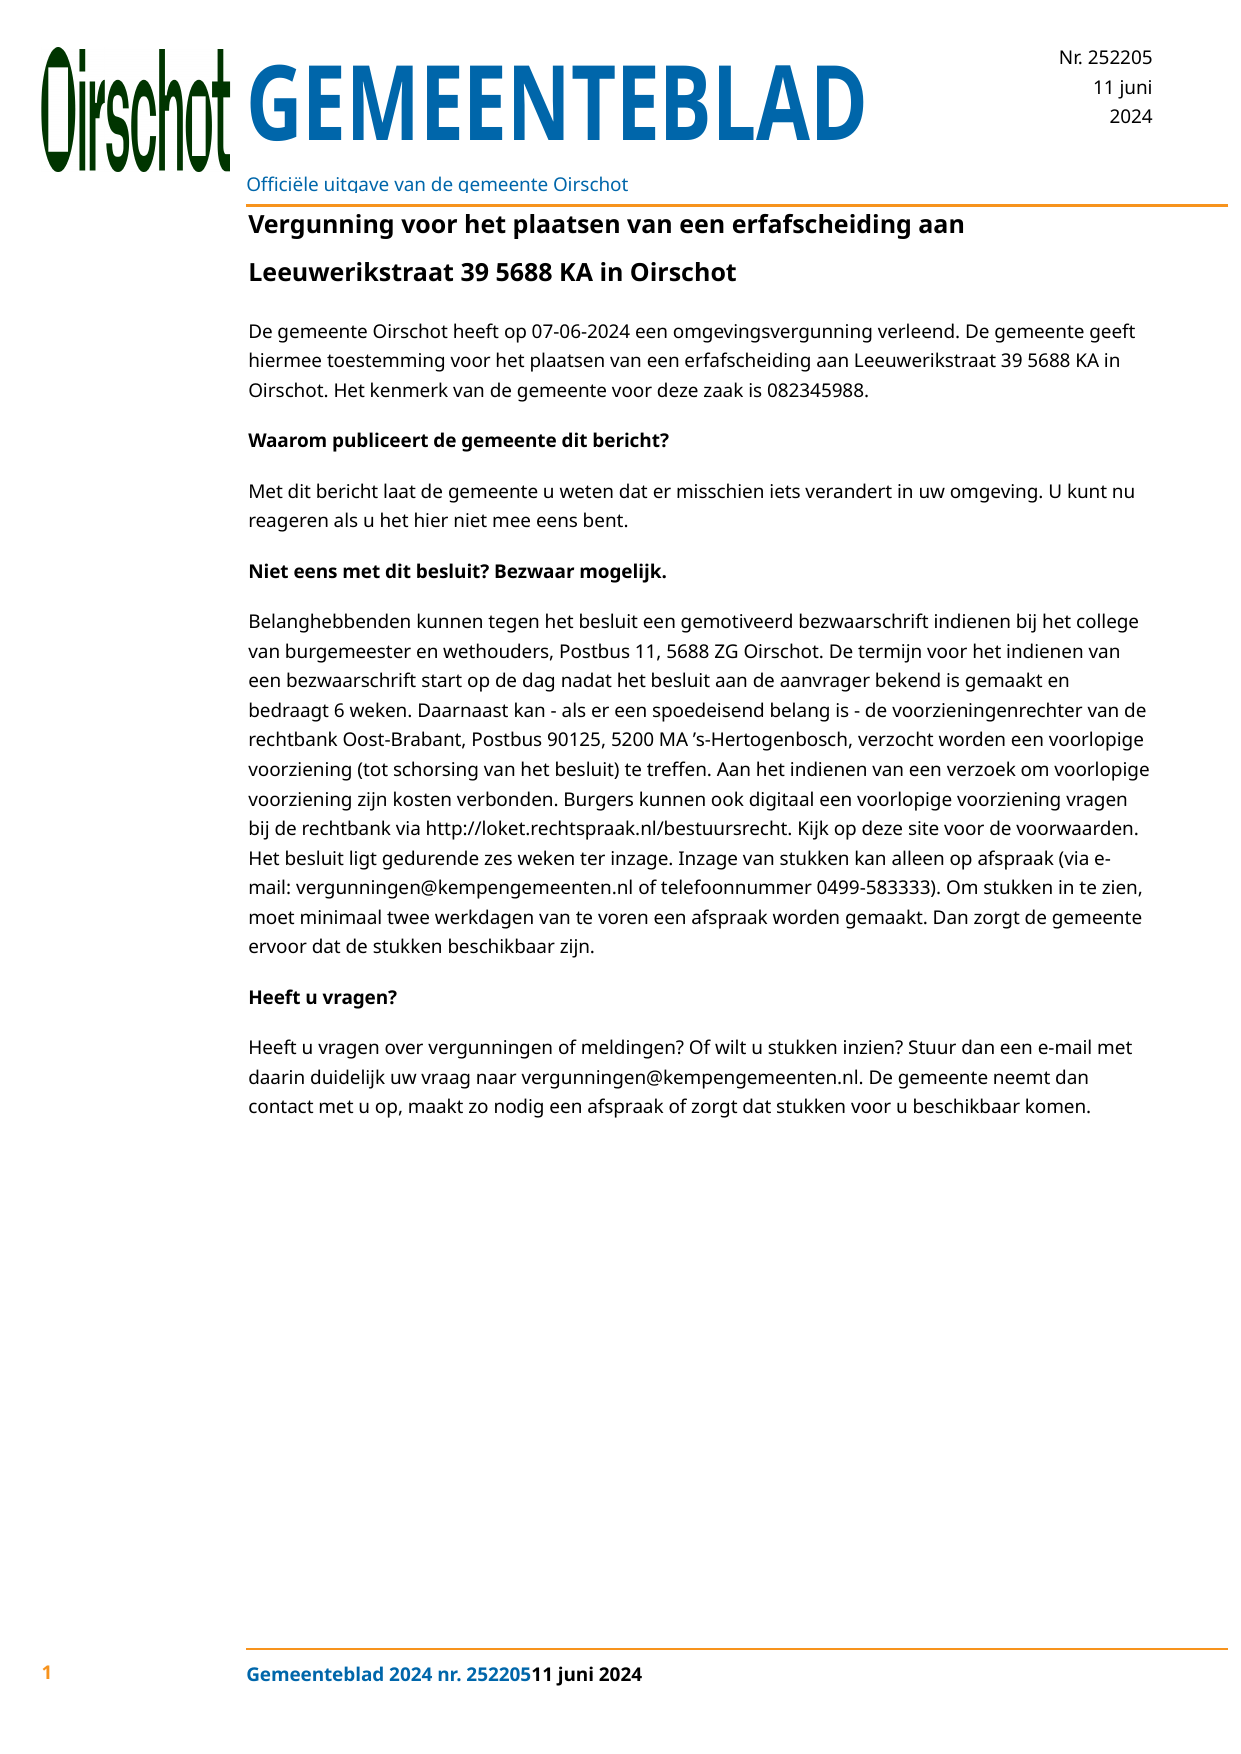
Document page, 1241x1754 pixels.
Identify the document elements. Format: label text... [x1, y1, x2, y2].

text De gemeente Oirschot heeft op 07-06-2024 een omgevingsvergunning verleend. De gemeente geeft hiermee toestemming voor het plaatsen van een erfafscheiding aan Leeuwerikstraat 39 5688 KA in Oirschot. Het kenmerk van de gemeente voor deze zaak is 082345988. [248, 318, 1152, 403]
text Belanghebbenden kunnen tegen het besluit een gemotiveerd bezwaarschrift indienen bij het college van burgemeester en wethouders, Postbus 11, 5688 ZG Oirschot. De termijn voor het indienen van een bezwaarschrift start op de dag nadat het besluit aan de aanvrager bekend is gemaakt en bedraagt 6 weken. Daarnaast kan - als er een spoedeisend belang is - de voorzieningenrechter van de rechtbank Oost-Brabant, Postbus 90125, 5200 MA ’s-Hertogenbosch, verzocht worden een voorlopige voorziening (tot schorsing van het besluit) te treffen. Aan het indienen van een verzoek om voorlopige voorziening zijn kosten verbonden. Burgers kunnen ook digitaal een voorlopige voorziening vragen bij de rechtbank via http://loket.rechtspraak.nl/bestuursrecht. Kijk op deze site voor de voorwaarden. Het besluit ligt gedurende zes weken ter inzage. Inzage van stukken kan alleen op afspraak (via e-mail: vergunningen@kempengemeenten.nl of telefoonnummer 0499-583333). Om stukken in te zien, moet minimaal twee werkdagen van te voren een afspraak worden gemaakt. Dan zorgt de gemeente ervoor dat de stukken beschikbaar zijn. [248, 608, 1152, 959]
text Met dit bericht laat de gemeente u weten dat er misschien iets verandert in uw omgeving. U kunt nu reageren als u het hier niet mee eens bent. [248, 478, 1152, 533]
text Heeft u vragen over vergunningen of meldingen? Of wilt u stukken inzien? Stuur dan een e-mail met daarin duidelijk uw vraag naar vergunningen@kempengemeenten.nl. De gemeente neemt dan contact met u op, maakt zo nodig een afspraak of zorgt dat stukken voor u beschikbaar komen. [248, 1034, 1152, 1119]
text Niet eens met dit besluit? Bezwaar mogelijk. [248, 558, 1152, 584]
text Heeft u vragen? [248, 984, 1152, 1010]
text Vergunning voor het plaatsen van een erfafscheiding aan Leeuwerikstraat 39 5688 KA in Oirschot [248, 207, 1152, 288]
text Waarom publiceert de gemeente dit bericht? [248, 427, 1152, 453]
picture [41, 47, 231, 172]
